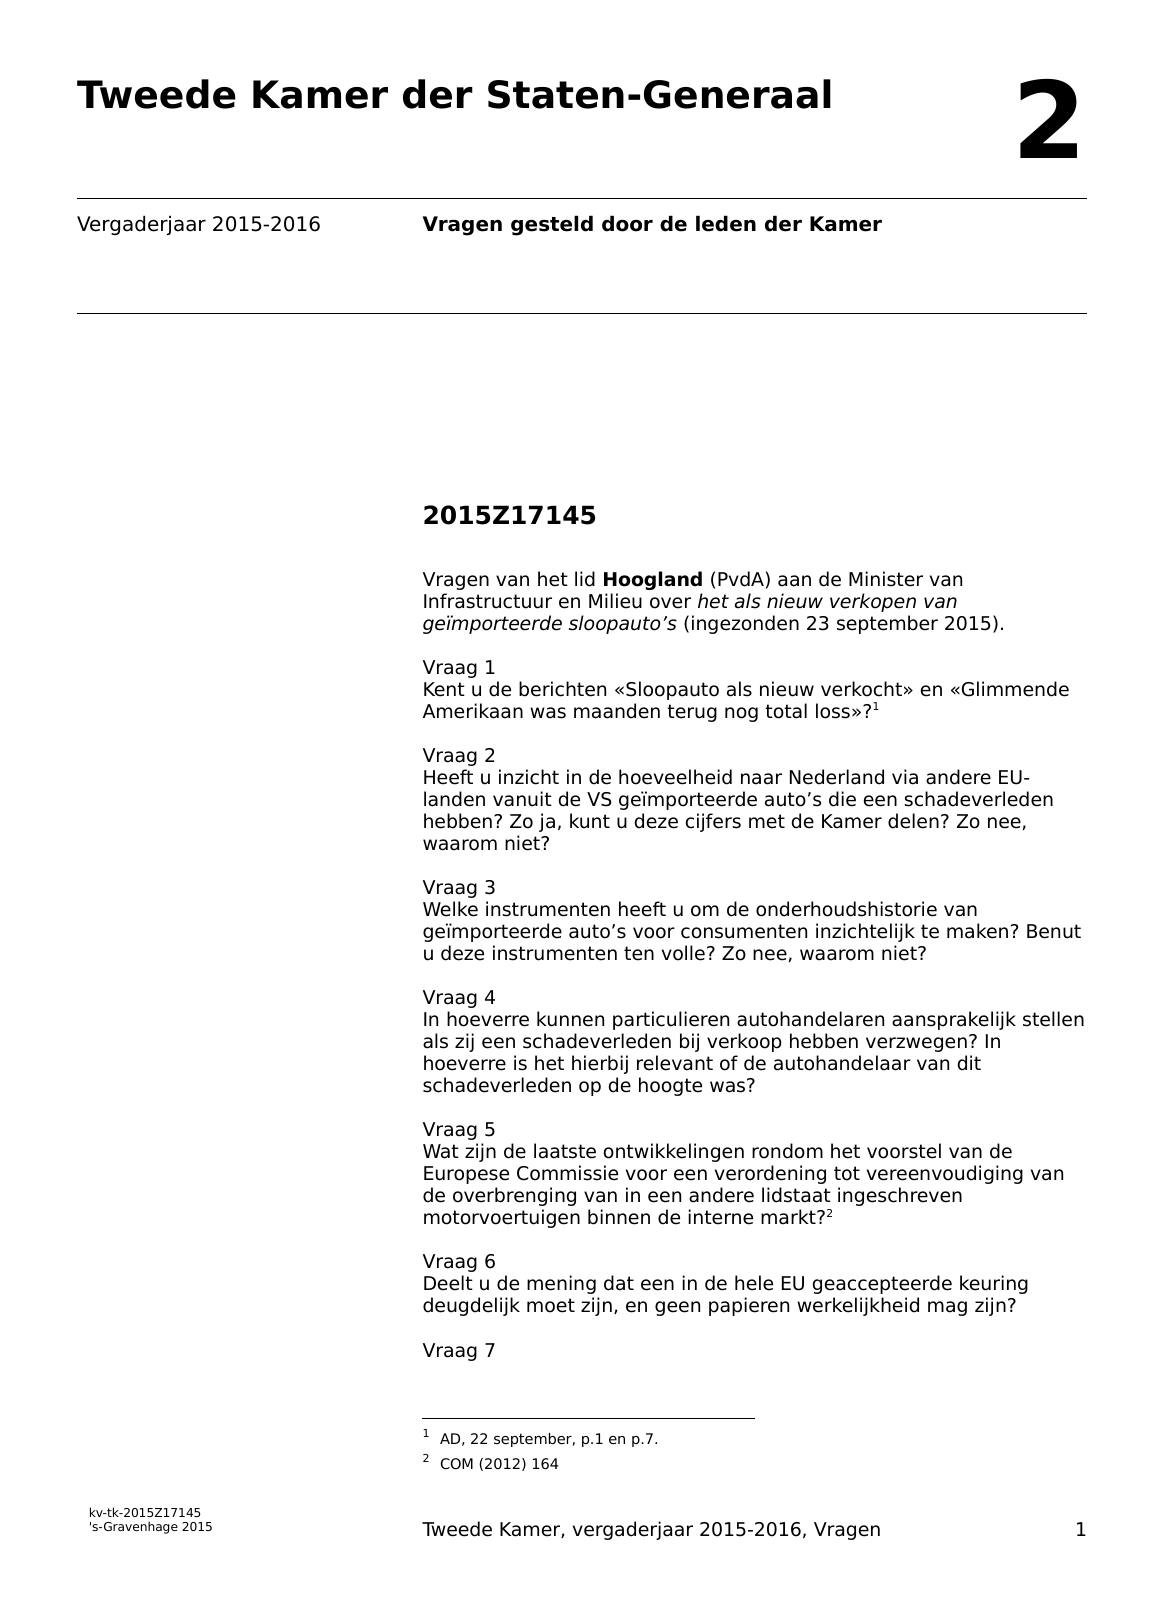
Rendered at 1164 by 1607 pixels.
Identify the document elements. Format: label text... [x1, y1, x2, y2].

text Vraag 2 [422, 745, 1087, 767]
text COM (2012) 164 [422, 1452, 1087, 1474]
text Welke instrumenten heeft u om de onderhoudshistorie van geïmporteerde auto’s voor consumenten inzichtelijk te maken? Benut u deze instrumenten ten volle? Zo nee, waarom niet? [422, 899, 1087, 965]
text In hoeverre kunnen particulieren autohandelaren aansprakelijk stellen als zij een schadeverleden bij verkoop hebben verzwegen? In hoeverre is het hierbij relevant of de autohandelaar van dit schadeverleden op de hoogte was? [422, 1009, 1087, 1097]
table_header Tweede Kamer der Staten-Generaal [77, 59, 886, 198]
table_header 2 [886, 59, 1087, 198]
text 2015Z17145 [422, 501, 1087, 531]
text Vraag 1 [422, 657, 1087, 679]
text Kent u de berichten «Sloopauto als nieuw verkocht» en «Glimmende Amerikaan was maanden terug nog total loss»? [422, 679, 1087, 723]
text kv-tk-2015Z17145 [88, 1506, 323, 1520]
text AD, 22 september, p.1 en p.7. [422, 1427, 1087, 1449]
text Wat zijn de laatste ontwikkelingen rondom het voorstel van de Europese Commissie voor een verordening tot vereenvoudiging van de overbrenging van in een andere lidstaat ingeschreven motorvoertuigen binnen de interne markt? [422, 1141, 1087, 1229]
table_cell Vergaderjaar 2015-2016 [77, 199, 422, 313]
text Vraag 5 [422, 1119, 1087, 1141]
text 's-Gravenhage 2015 [88, 1520, 323, 1534]
text Vraag 6 [422, 1251, 1087, 1273]
text Vraag 3 [422, 877, 1087, 899]
text Vraag 7 [422, 1339, 1087, 1361]
text Heeft u inzicht in de hoeveelheid naar Nederland via andere EU-landen vanuit de VS geïmporteerde auto’s die een schadeverleden hebben? Zo ja, kunt u deze cijfers met de Kamer delen? Zo nee, waarom niet? [422, 767, 1087, 855]
text Vragen van het lid Hoogland (PvdA) aan de Minister van Infrastructuur en Milieu over het als nieuw verkopen van geïmporteerde sloopauto’s (ingezonden 23 september 2015). [422, 569, 1087, 635]
table_cell Vragen gesteld door de leden der Kamer [422, 199, 1087, 313]
text Deelt u de mening dat een in de hele EU geaccepteerde keuring deugdelijk moet zijn, en geen papieren werkelijkheid mag zijn? [422, 1273, 1087, 1317]
text Vraag 4 [422, 987, 1087, 1009]
